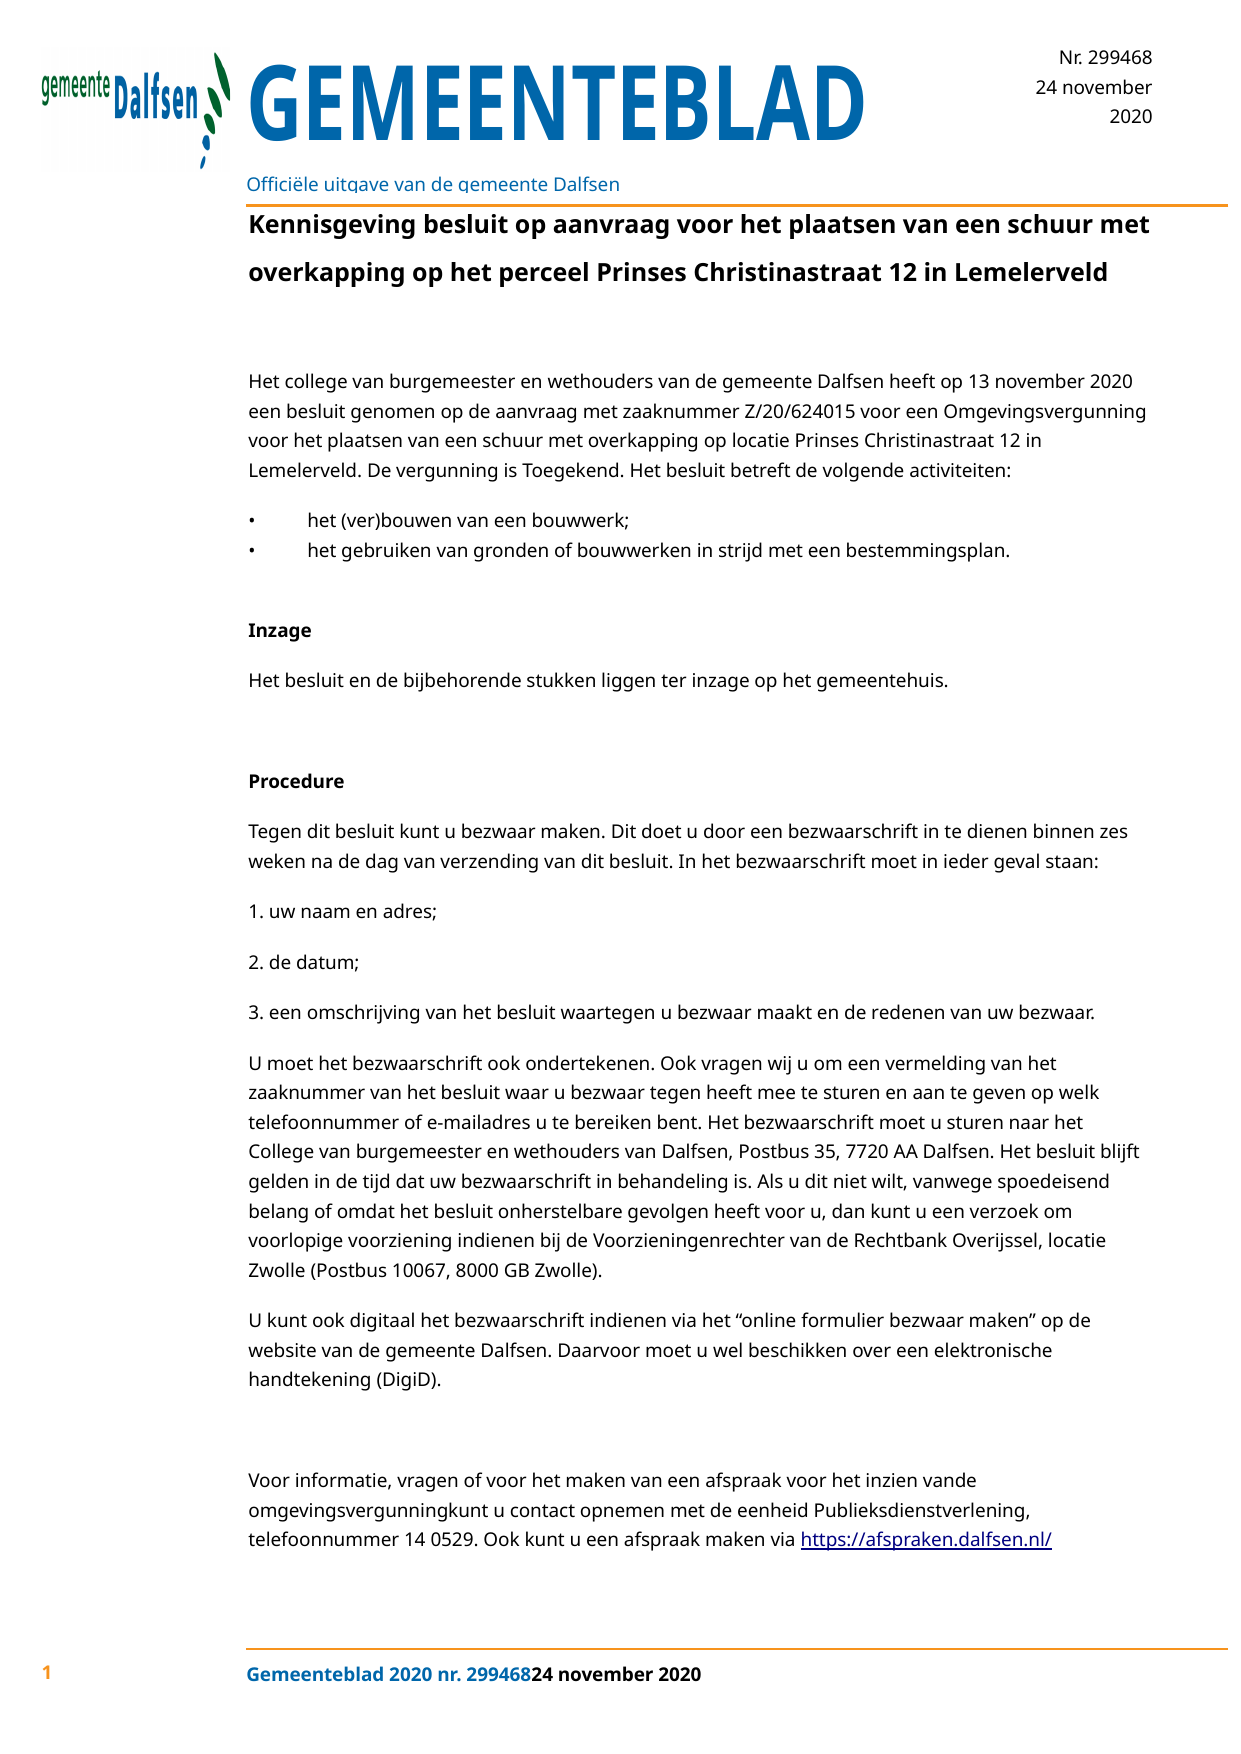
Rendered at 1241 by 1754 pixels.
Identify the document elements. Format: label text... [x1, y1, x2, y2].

text U kunt ook digitaal het bezwaarschrift indienen via het “online formulier bezwaar maken” op de website van de gemeente Dalfsen. Daarvoor moet u wel beschikken over een elektronische handtekening (DigiD). [248, 1307, 1152, 1392]
text Voor informatie, vragen of voor het maken van een afspraak voor het inzien vande omgevingsvergunningkunt u contact opnemen met de eenheid Publieksdienstverlening, telefoonnummer 14 0529. Ook kunt u een afspraak maken via https://afspraken.dalfsen.nl/ [248, 1467, 1152, 1552]
text Procedure [248, 768, 1152, 794]
text 3. een omschrijving van het besluit waartegen u bezwaar maakt en de redenen van uw bezwaar. [248, 999, 1152, 1025]
text 2. de datum; [248, 949, 1152, 975]
text 1. uw naam en adres; [248, 899, 1152, 924]
text Tegen dit besluit kunt u bezwaar maken. Dit doet u door een bezwaarschrift in te dienen binnen zes weken na de dag van verzending van dit besluit. In het bezwaarschrift moet in ieder geval staan: [248, 819, 1152, 874]
list het (ver)bouwen van een bouwwerk; [248, 507, 1152, 533]
text Kennisgeving besluit op aanvraag voor het plaatsen van een schuur met overkapping op het perceel Prinses Christinastraat 12 in Lemelerveld [248, 207, 1152, 288]
text U moet het bezwaarschrift ook ondertekenen. Ook vragen wij u om een vermelding van het zaaknummer van het besluit waar u bezwaar tegen heeft mee te sturen en aan te geven op welk telefoonnummer of e-mailadres u te bereiken bent. Het bezwaarschrift moet u sturen naar het College van burgemeester en wethouders van Dalfsen, Postbus 35, 7720 AA Dalfsen. Het besluit blijft gelden in de tijd dat uw bezwaarschrift in behandeling is. Als u dit niet wilt, vanwege spoedeisend belang of omdat het besluit onherstelbare gevolgen heeft voor u, dan kunt u een verzoek om voorlopige voorziening indienen bij de Voorzieningenrechter van de Rechtbank Overijssel, locatie Zwolle (Postbus 10067, 8000 GB Zwolle). [248, 1050, 1152, 1283]
text Het college van burgemeester en wethouders van de gemeente Dalfsen heeft op 13 november 2020 een besluit genomen op de aanvraag met zaaknummer Z/20/624015 voor een Omgevingsvergunning voor het plaatsen van een schuur met overkapping op locatie Prinses Christinastraat 12 in Lemelerveld. De vergunning is Toegekend. Het besluit betreft de volgende activiteiten: [248, 368, 1152, 483]
list het gebruiken van gronden of bouwwerken in strijd met een bestemmingsplan. [248, 537, 1152, 563]
text Het besluit en de bijbehorende stukken liggen ter inzage op het gemeentehuis. [248, 667, 1152, 693]
text Inzage [248, 617, 1152, 643]
picture [41, 47, 231, 172]
